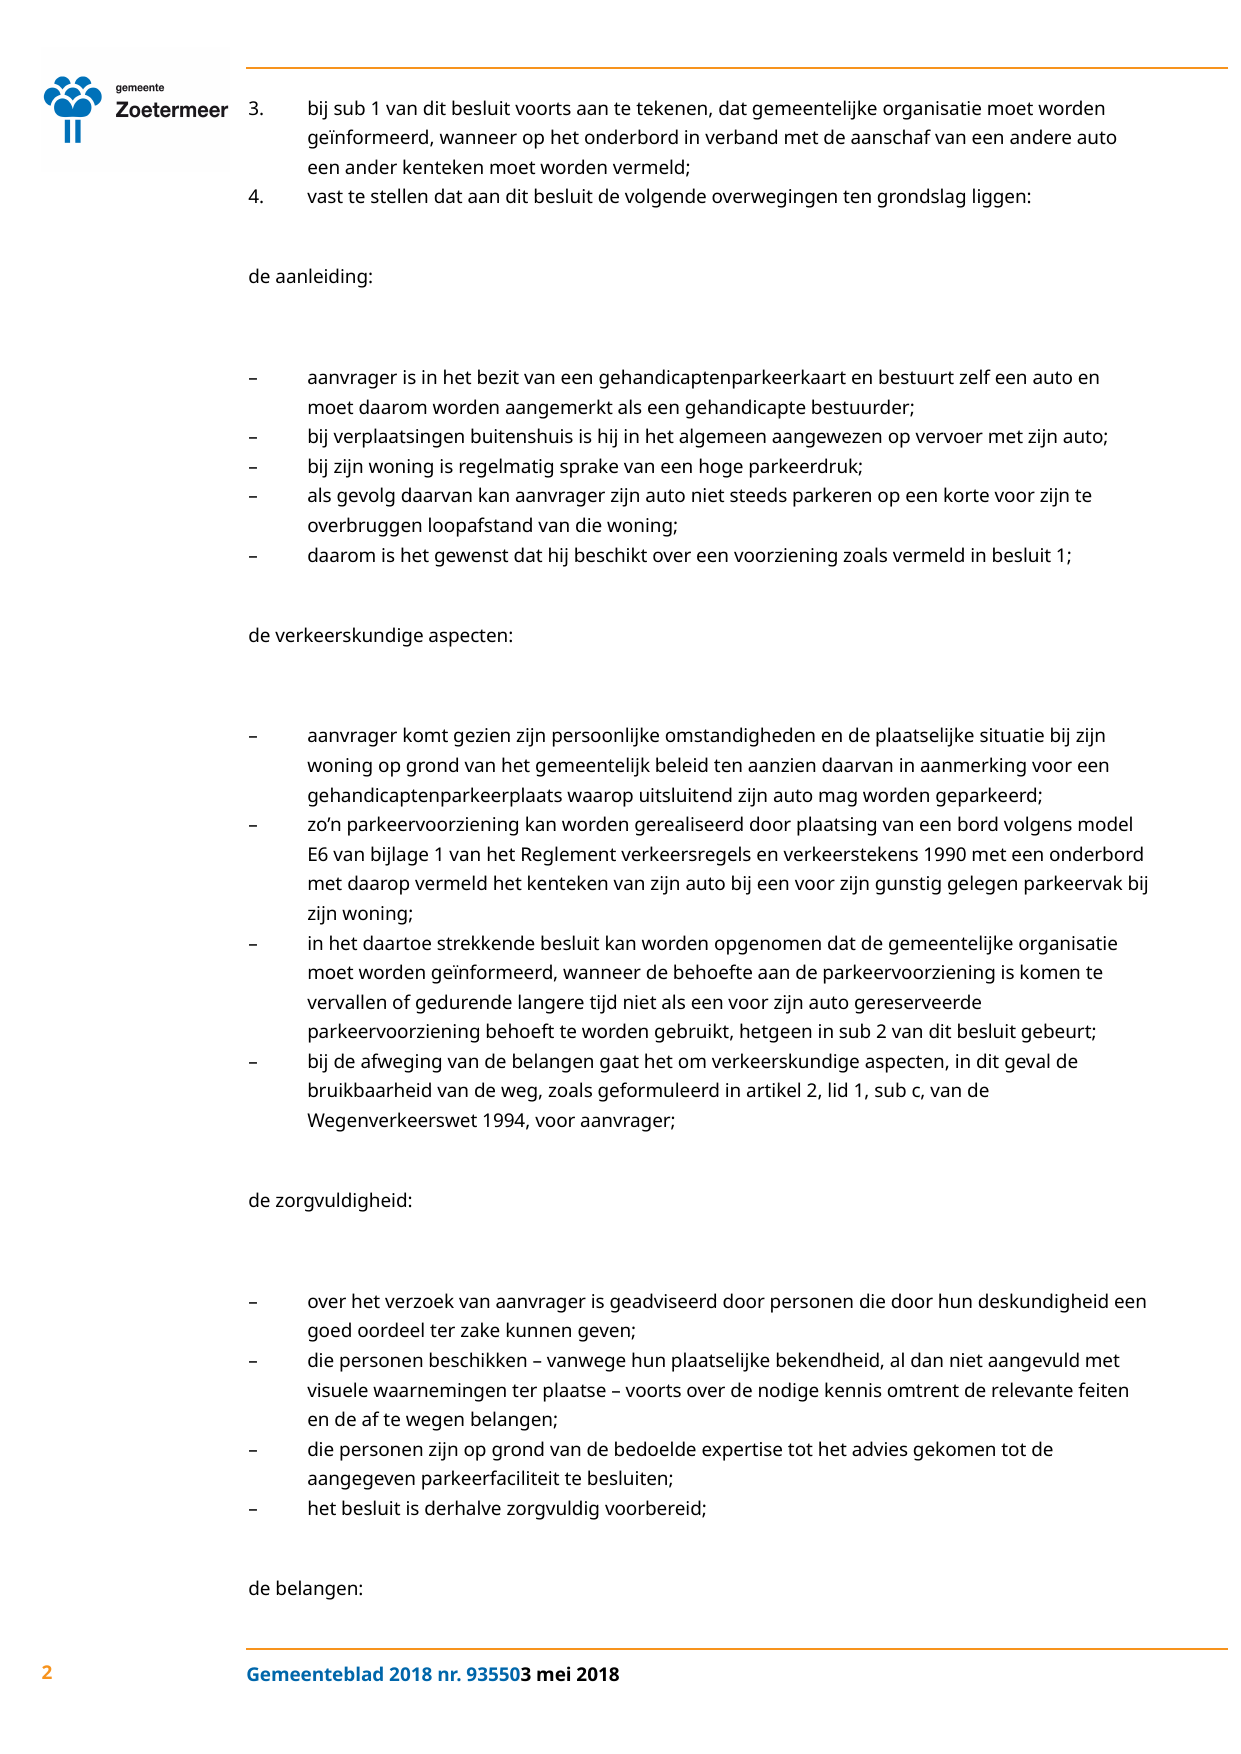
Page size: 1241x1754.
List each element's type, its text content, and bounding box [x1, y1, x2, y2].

list bij de afweging van de belangen gaat het om verkeerskundige aspecten, in dit geval de bruikbaarheid van de weg, zoals geformuleerd in artikel 2, lid 1, sub c, van de Wegenverkeerswet 1994, voor aanvrager; [248, 1048, 1152, 1133]
list in het daartoe strekkende besluit kan worden opgenomen dat de gemeentelijke organisatie moet worden geïnformeerd, wanneer de behoefte aan de parkeervoorziening is komen te vervallen of gedurende langere tijd niet als een voor zijn auto gereserveerde parkeervoorziening behoeft te worden gebruikt, hetgeen in sub 2 van dit besluit gebeurt; [248, 930, 1152, 1044]
list die personen zijn op grond van de bedoelde expertise tot het advies gekomen tot de aangegeven parkeerfaciliteit te besluiten; [248, 1436, 1152, 1491]
text de aanleiding: [248, 263, 1152, 289]
text de verkeerskundige aspecten: [248, 622, 1152, 648]
list zo’n parkeervoorziening kan worden gerealiseerd door plaatsing van een bord volgens model E6 van bijlage 1 van het Reglement verkeersregels en verkeerstekens 1990 met een onderbord met daarop vermeld het kenteken van zijn auto bij een voor zijn gunstig gelegen parkeervak bij zijn woning; [248, 811, 1152, 926]
list die personen beschikken – vanwege hun plaatselijke bekendheid, al dan niet aangevuld met visuele waarnemingen ter plaatse – voorts over de nodige kennis omtrent de relevante feiten en de af te wegen belangen; [248, 1347, 1152, 1432]
list aanvrager is in het bezit van een gehandicaptenparkeerkaart en bestuurt zelf een auto en moet daarom worden aangemerkt als een gehandicapte bestuurder; [248, 364, 1152, 420]
list als gevolg daarvan kan aanvrager zijn auto niet steeds parkeren op een korte voor zijn te overbruggen loopafstand van die woning; [248, 483, 1152, 538]
list het besluit is derhalve zorgvuldig voorbereid; [248, 1495, 1152, 1521]
list aanvrager komt gezien zijn persoonlijke omstandigheden en de plaatselijke situatie bij zijn woning op grond van het gemeentelijk beleid ten aanzien daarvan in aanmerking voor een gehandicaptenparkeerplaats waarop uitsluitend zijn auto mag worden geparkeerd; [248, 723, 1152, 808]
list vast te stellen dat aan dit besluit de volgende overwegingen ten grondslag liggen: [248, 183, 1152, 209]
text de belangen: [248, 1575, 1152, 1601]
list bij zijn woning is regelmatig sprake van een hoge parkeerdruk; [248, 453, 1152, 479]
list bij verplaatsingen buitenshuis is hij in het algemeen aangewezen op vervoer met zijn auto; [248, 423, 1152, 449]
list over het verzoek van aanvrager is geadviseerd door personen die door hun deskundigheid een goed oordeel ter zake kunnen geven; [248, 1288, 1152, 1343]
picture [41, 47, 231, 172]
list bij sub 1 van dit besluit voorts aan te tekenen, dat gemeentelijke organisatie moet worden geïnformeerd, wanneer op het onderbord in verband met de aanschaf van een andere auto een ander kenteken moet worden vermeld; [248, 95, 1152, 180]
list daarom is het gewenst dat hij beschikt over een voorziening zoals vermeld in besluit 1; [248, 542, 1152, 568]
text de zorgvuldigheid: [248, 1187, 1152, 1213]
